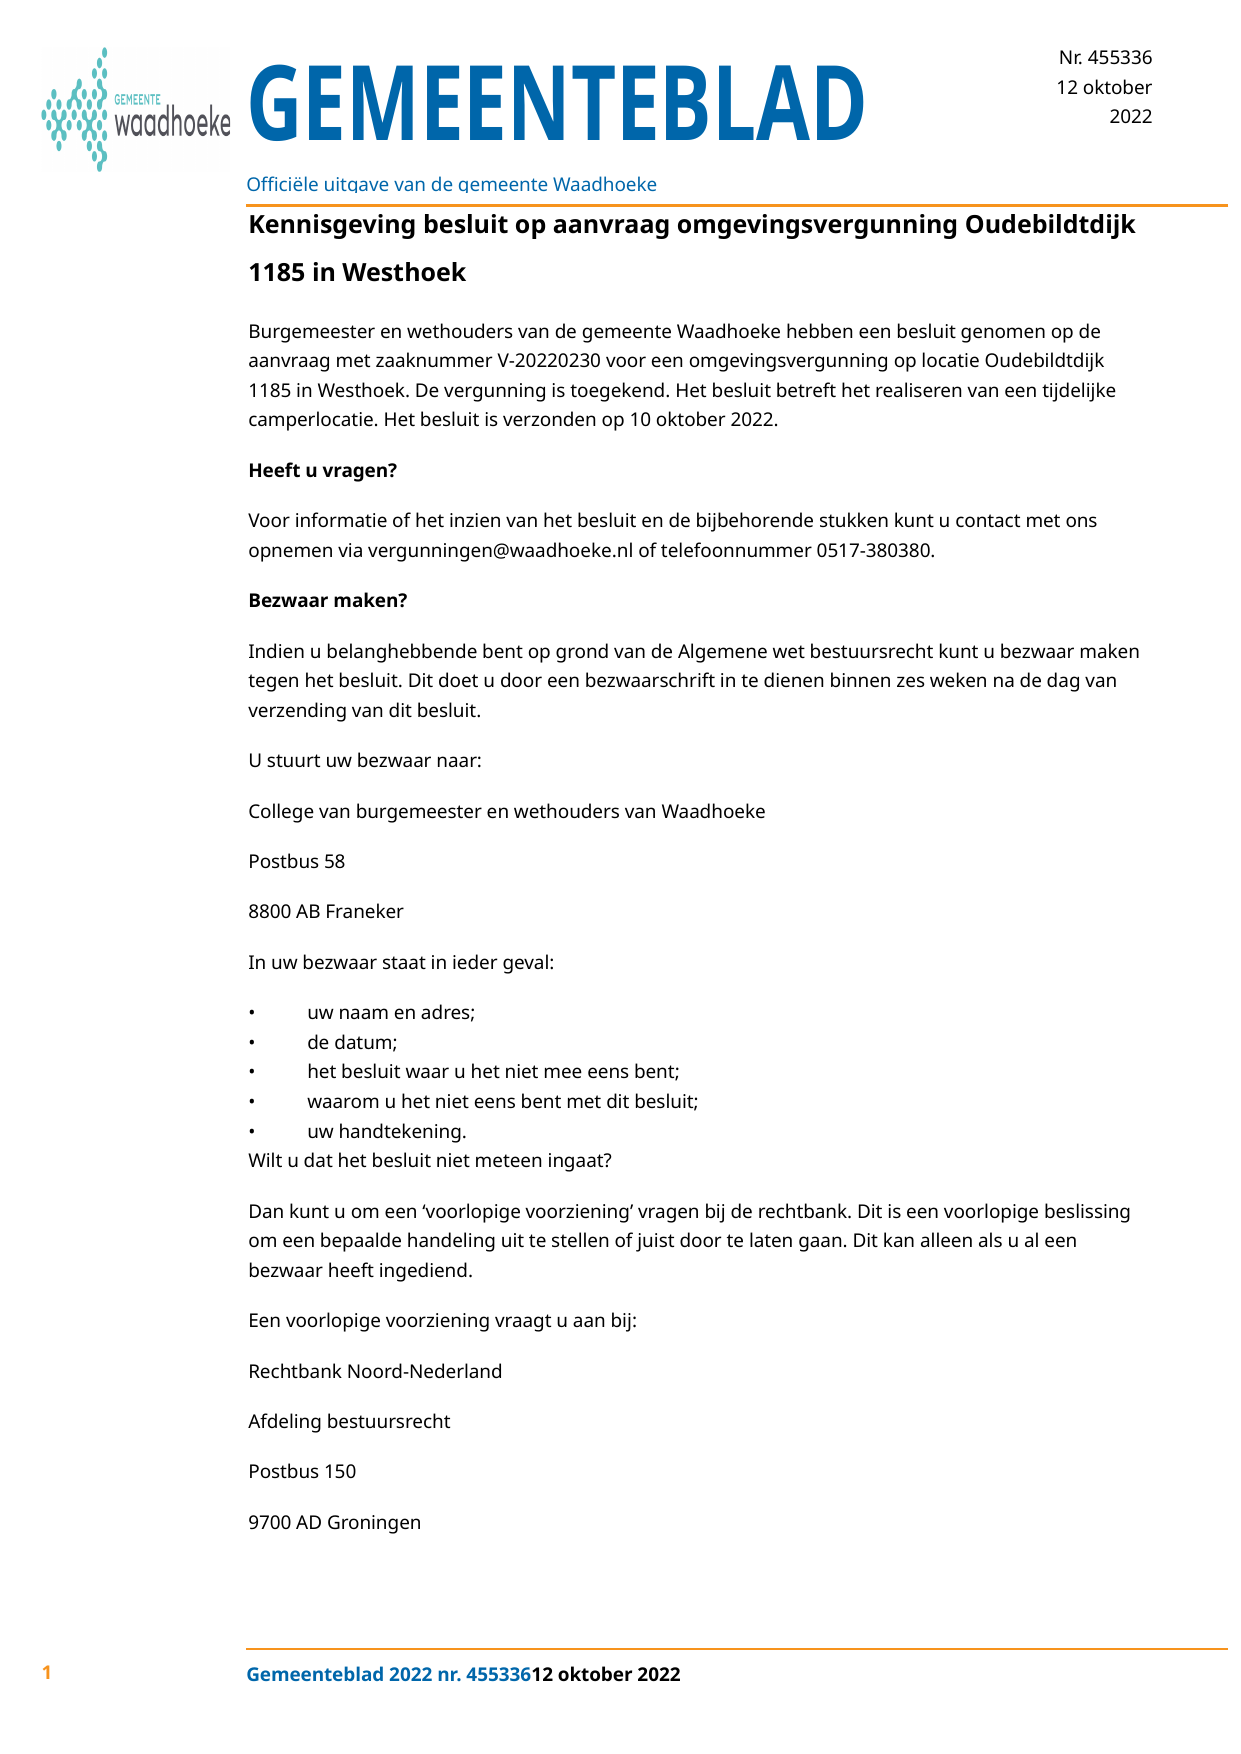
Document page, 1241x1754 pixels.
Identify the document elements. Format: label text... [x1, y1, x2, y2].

text Heeft u vragen? [248, 457, 1152, 483]
text Dan kunt u om een ‘voorlopige voorziening’ vragen bij de rechtbank. Dit is een voorlopige beslissing om een bepaalde handeling uit te stellen of juist door te laten gaan. Dit kan alleen als u al een bezwaar heeft ingediend. [248, 1198, 1152, 1283]
text Voor informatie of het inzien van het besluit en de bijbehorende stukken kunt u contact met ons opnemen via vergunningen@waadhoeke.nl of telefoonnummer 0517-380380. [248, 507, 1152, 563]
text Een voorlopige voorziening vraagt u aan bij: [248, 1307, 1152, 1333]
text Rechtbank Noord-Nederland [248, 1358, 1152, 1384]
text College van burgemeester en wethouders van Waadhoeke [248, 798, 1152, 824]
list het besluit waar u het niet mee eens bent; [248, 1059, 1152, 1084]
text U stuurt uw bezwaar naar: [248, 747, 1152, 773]
text Wilt u dat het besluit niet meteen ingaat? [248, 1147, 1152, 1173]
text In uw bezwaar staat in ieder geval: [248, 949, 1152, 975]
list de datum; [248, 1029, 1152, 1055]
text Burgemeester en wethouders van de gemeente Waadhoeke hebben een besluit genomen op de aanvraag met zaaknummer V-20220230 voor een omgevingsvergunning op locatie Oudebildtdijk 1185 in Westhoek. De vergunning is toegekend. Het besluit betreft het realiseren van een tijdelijke camperlocatie. Het besluit is verzonden op 10 oktober 2022. [248, 318, 1152, 432]
list uw naam en adres; [248, 999, 1152, 1025]
text Afdeling bestuursrecht [248, 1408, 1152, 1434]
text Postbus 58 [248, 848, 1152, 874]
text Indien u belanghebbende bent op grond van de Algemene wet bestuursrecht kunt u bezwaar maken tegen het besluit. Dit doet u door een bezwaarschrift in te dienen binnen zes weken na de dag van verzending van dit besluit. [248, 638, 1152, 723]
text Kennisgeving besluit op aanvraag omgevingsvergunning Oudebildtdijk 1185 in Westhoek [248, 207, 1152, 288]
list uw handtekening. [248, 1118, 1152, 1144]
list waarom u het niet eens bent met dit besluit; [248, 1088, 1152, 1114]
text 9700 AD Groningen [248, 1509, 1152, 1535]
text 8800 AB Franeker [248, 899, 1152, 924]
text Postbus 150 [248, 1459, 1152, 1484]
text Bezwaar maken? [248, 587, 1152, 613]
picture [41, 47, 231, 172]
